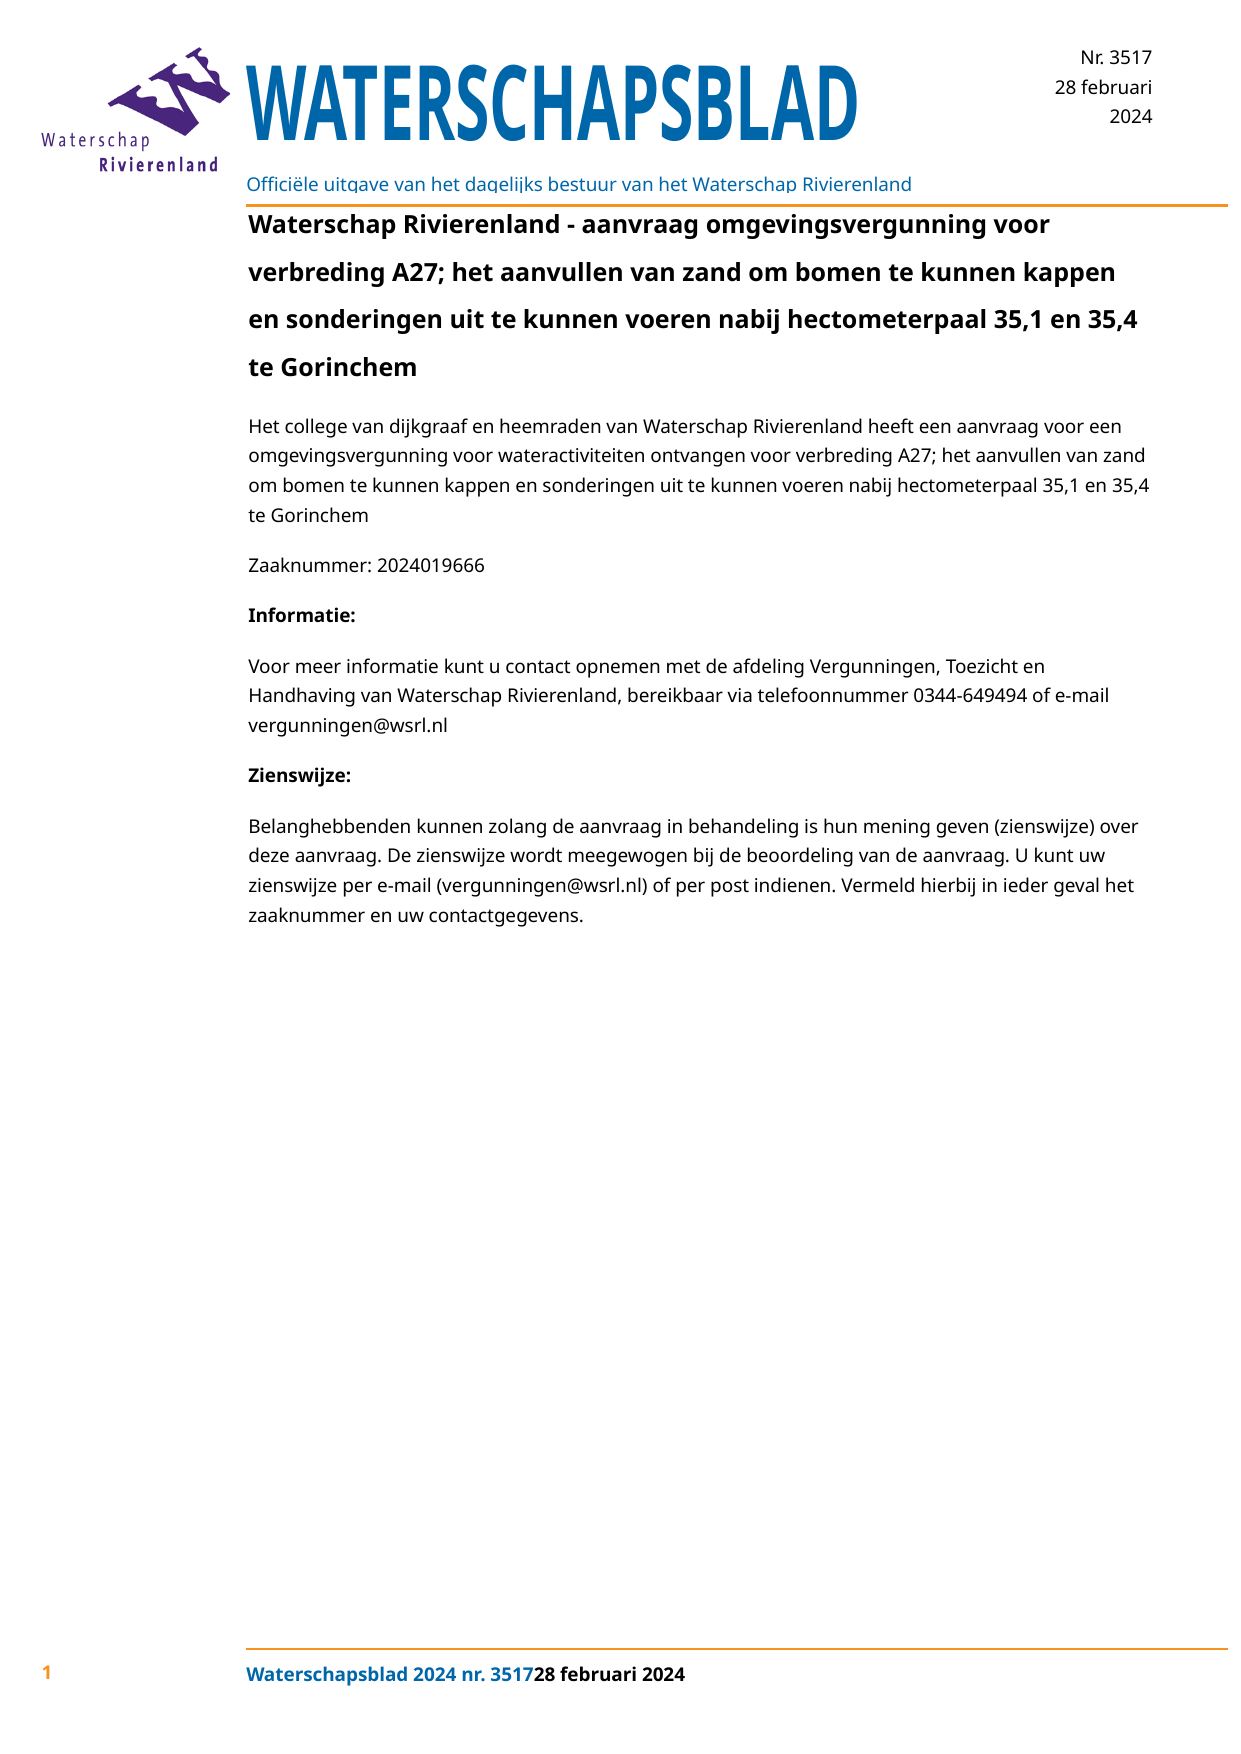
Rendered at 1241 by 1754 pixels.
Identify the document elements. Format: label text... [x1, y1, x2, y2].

text Belanghebbenden kunnen zolang de aanvraag in behandeling is hun mening geven (zienswijze) over deze aanvraag. De zienswijze wordt meegewogen bij de beoordeling van de aanvraag. U kunt uw zienswijze per e-mail (vergunningen@wsrl.nl) of per post indienen. Vermeld hierbij in ieder geval het zaaknummer en uw contactgegevens. [248, 813, 1152, 928]
text Voor meer informatie kunt u contact opnemen met de afdeling Vergunningen, Toezicht en Handhaving van Waterschap Rivierenland, bereikbaar via telefoonnummer 0344-649494 of e-mail vergunningen@wsrl.nl [248, 653, 1152, 738]
text Het college van dijkgraaf en heemraden van Waterschap Rivierenland heeft een aanvraag voor een omgevingsvergunning voor wateractiviteiten ontvangen voor verbreding A27; het aanvullen van zand om bomen te kunnen kappen en sonderingen uit te kunnen voeren nabij hectometerpaal 35,1 en 35,4 te Gorinchem [248, 413, 1152, 528]
picture [41, 47, 231, 172]
text Zaaknummer: 2024019666 [248, 552, 1152, 578]
text Waterschap Rivierenland - aanvraag omgevingsvergunning voor verbreding A27; het aanvullen van zand om bomen te kunnen kappen en sonderingen uit te kunnen voeren nabij hectometerpaal 35,1 en 35,4 te Gorinchem [248, 207, 1152, 384]
text Zienswijze: [248, 763, 1152, 788]
text Informatie: [248, 603, 1152, 628]
